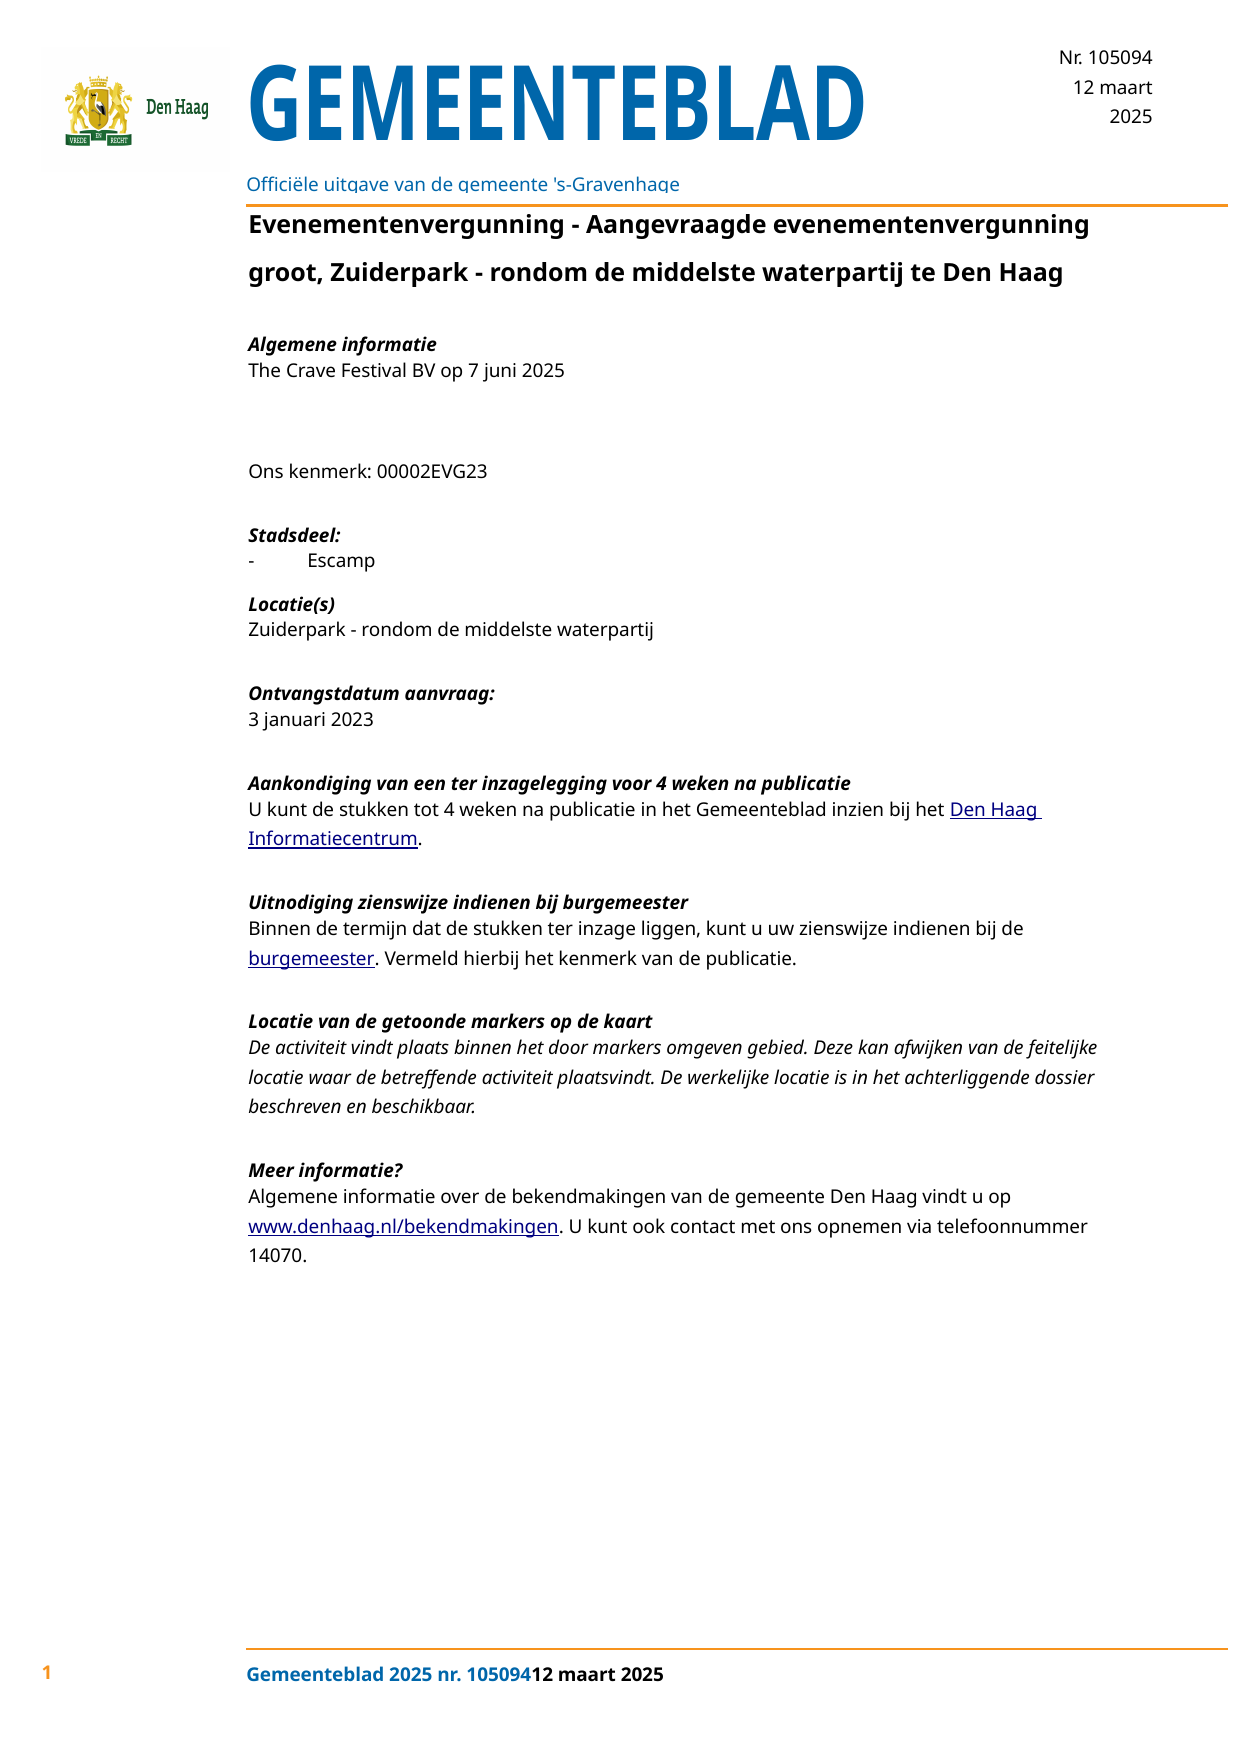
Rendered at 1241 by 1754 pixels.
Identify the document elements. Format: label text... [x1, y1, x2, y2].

text De activiteit vindt plaats binnen het door markers omgeven gebied. Deze kan afwijken van de feitelijke locatie waar de betreffende activiteit plaatsvindt. De werkelijke locatie is in het achterliggende dossier beschreven en beschikbaar. [248, 1034, 1152, 1119]
text Zuiderpark - rondom de middelste waterpartij [248, 617, 1152, 642]
text Locatie van de getoonde markers op de kaart [248, 1009, 1152, 1034]
picture [41, 47, 231, 172]
list Escamp [248, 548, 1152, 573]
text Algemene informatie over de bekendmakingen van de gemeente Den Haag vindt u op www.denhaag.nl/bekendmakingen. U kunt ook contact met ons opnemen via telefoonnummer 14070. [248, 1183, 1152, 1268]
text 3 januari 2023 [248, 706, 1152, 732]
text Ons kenmerk: 00002EVG23 [248, 458, 1152, 484]
text Evenementenvergunning - Aangevraagde evenementenvergunning groot, Zuiderpark - rondom de middelste waterpartij te Den Haag [248, 207, 1152, 288]
text Binnen de termijn dat de stukken ter inzage liggen, kunt u uw zienswijze indienen bij de burgemeester. Vermeld hierbij het kenmerk van de publicatie. [248, 915, 1152, 971]
text Locatie(s) [248, 591, 1152, 617]
text Ontvangstdatum aanvraag: [248, 681, 1152, 706]
text Algemene informatie [248, 331, 1152, 357]
text Uitnodiging zienswijze indienen bij burgemeester [248, 889, 1152, 915]
text The Crave Festival BV op 7 juni 2025 [248, 357, 1152, 383]
text Meer informatie? [248, 1158, 1152, 1183]
text Stadsdeel: [248, 522, 1152, 548]
text U kunt de stukken tot 4 weken na publicatie in het Gemeenteblad inzien bij het Den Haag Informatiecentrum. [248, 796, 1152, 851]
text Aankondiging van een ter inzagelegging voor 4 weken na publicatie [248, 770, 1152, 796]
